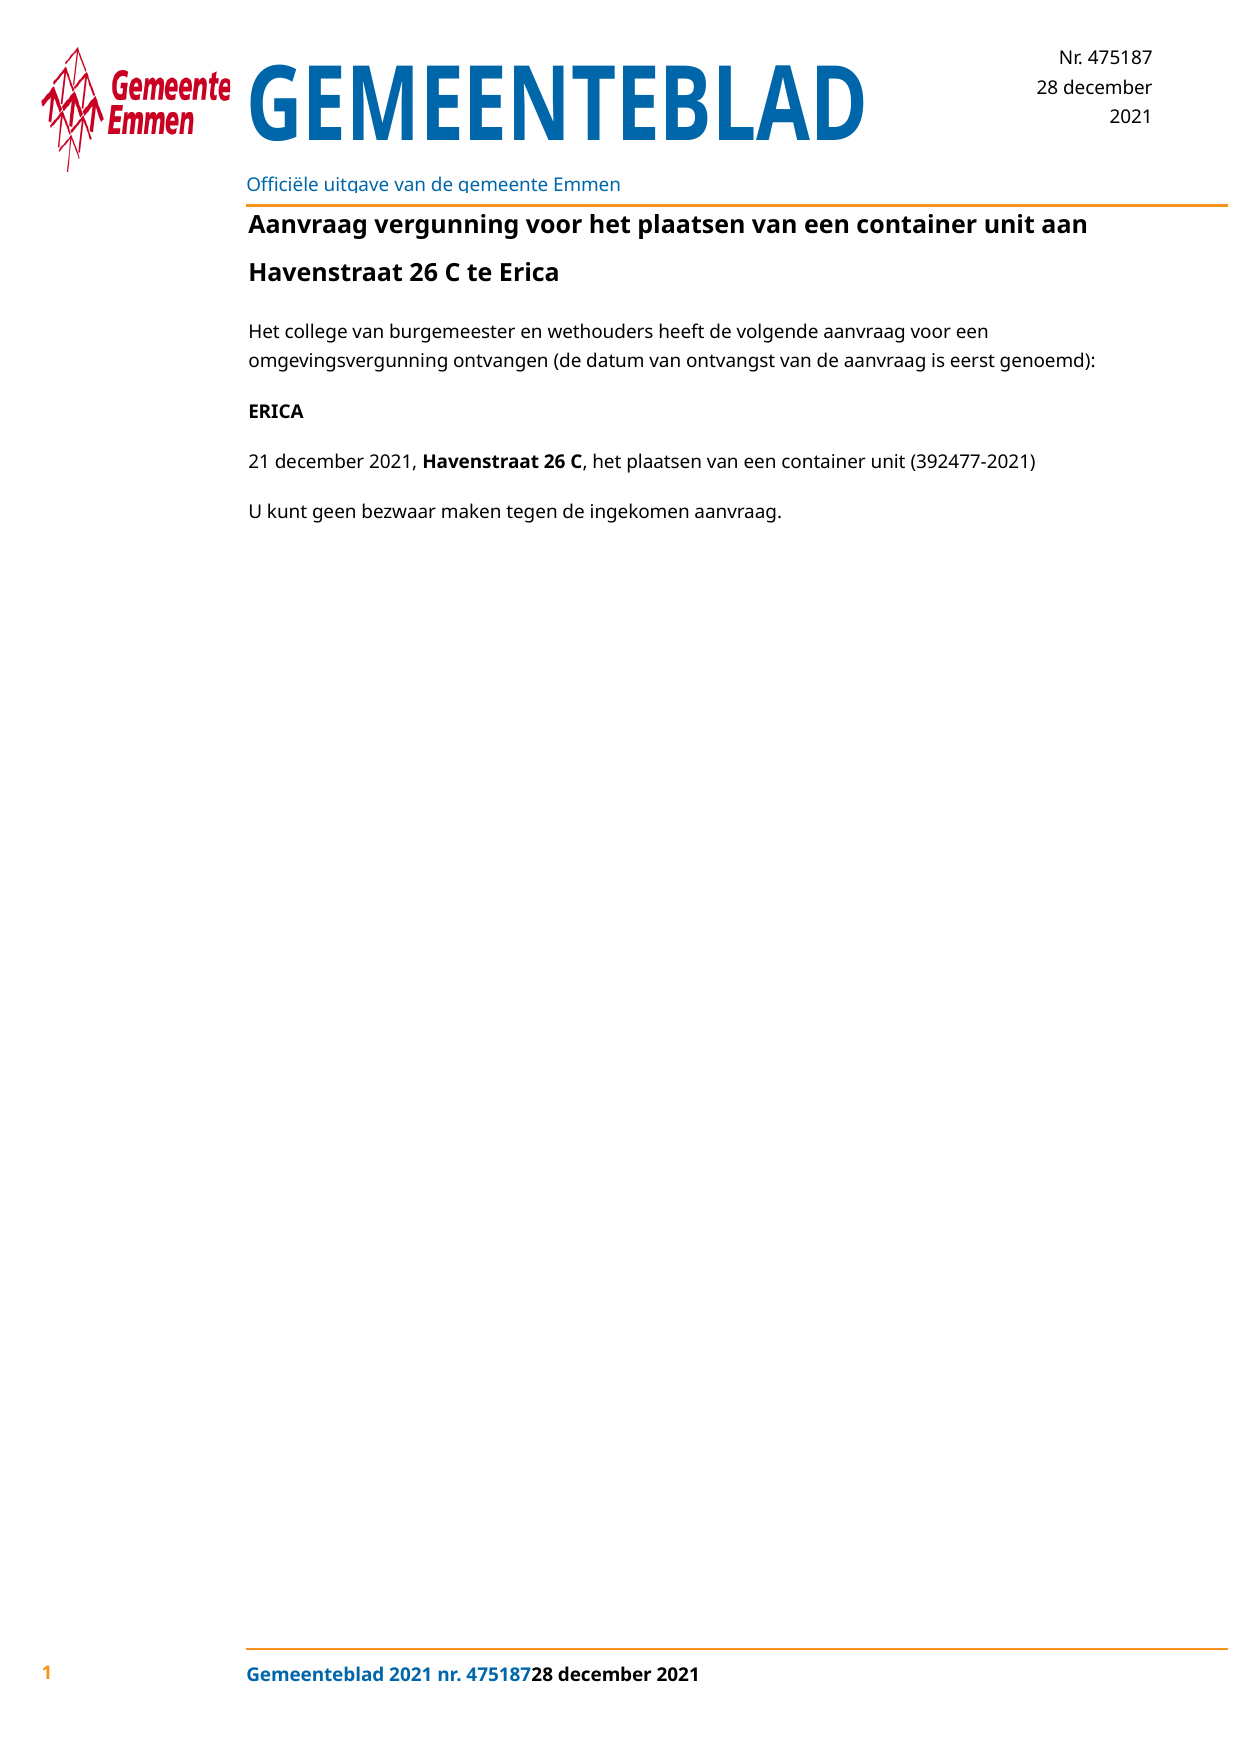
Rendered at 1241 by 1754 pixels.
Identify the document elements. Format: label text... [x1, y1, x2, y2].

text Aanvraag vergunning voor het plaatsen van een container unit aan Havenstraat 26 C te Erica [248, 207, 1152, 288]
text ERICA [248, 398, 1152, 424]
text 21 december 2021, Havenstraat 26 C, het plaatsen van een container unit (392477-2021) [248, 448, 1152, 474]
text Het college van burgemeester en wethouders heeft de volgende aanvraag voor een omgevingsvergunning ontvangen (de datum van ontvangst van de aanvraag is eerst genoemd): [248, 318, 1152, 373]
picture [41, 47, 231, 172]
text U kunt geen bezwaar maken tegen de ingekomen aanvraag. [248, 499, 1152, 524]
